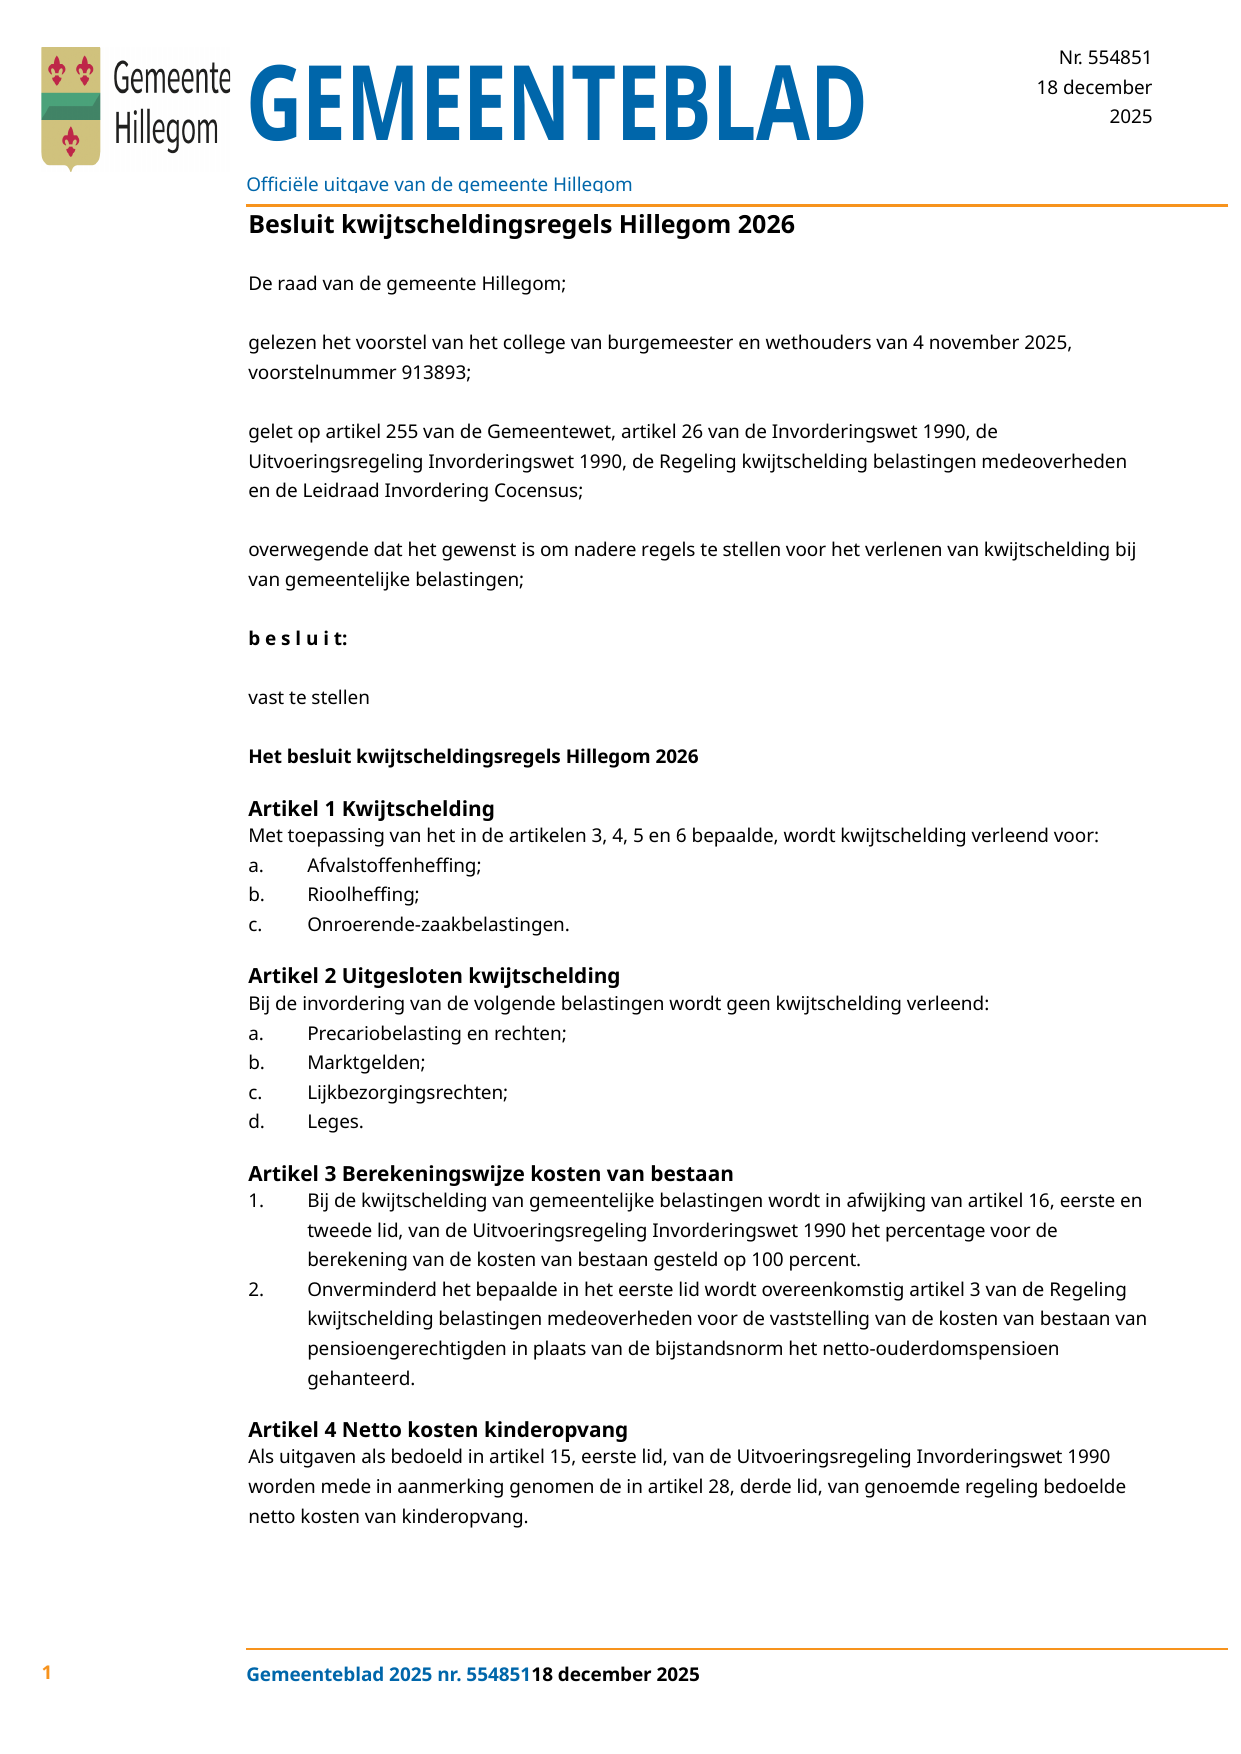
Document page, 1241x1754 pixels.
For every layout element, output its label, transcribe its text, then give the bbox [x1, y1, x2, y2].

text b e s l u i t: [248, 625, 1152, 651]
list Onroerende-zaakbelastingen. [248, 911, 1152, 937]
list Rioolheffing; [248, 882, 1152, 907]
list Precariobelasting en rechten; [248, 1020, 1152, 1045]
text Artikel 4 Netto kosten kinderopvang [248, 1415, 1152, 1444]
picture [41, 47, 231, 172]
text gelet op artikel 255 van de Gemeentewet, artikel 26 van de Invorderingswet 1990, de Uitvoeringsregeling Invorderingswet 1990, de Regeling kwijtschelding belastingen medeoverheden en de Leidraad Invordering Cocensus; [248, 418, 1152, 503]
text overwegende dat het gewenst is om nadere regels te stellen voor het verlenen van kwijtschelding bij van gemeentelijke belastingen; [248, 537, 1152, 592]
text Als uitgaven als bedoeld in artikel 15, eerste lid, van de Uitvoeringsregeling Invorderingswet 1990 worden mede in aanmerking genomen de in artikel 28, derde lid, van genoemde regeling bedoelde netto kosten van kinderopvang. [248, 1444, 1152, 1528]
text gelezen het voorstel van het college van burgemeester en wethouders van 4 november 2025, voorstelnummer 913893; [248, 329, 1152, 385]
list Lijkbezorgingsrechten; [248, 1079, 1152, 1104]
text Bij de invordering van de volgende belastingen wordt geen kwijtschelding verleend: [248, 990, 1152, 1016]
text De raad van de gemeente Hillegom; [248, 270, 1152, 296]
list Leges. [248, 1108, 1152, 1134]
list Bij de kwijtschelding van gemeentelijke belastingen wordt in afwijking van artikel 16, eerste en tweede lid, van de Uitvoeringsregeling Invorderingswet 1990 het percentage voor de berekening van de kosten van bestaan gesteld op 100 percent. [248, 1187, 1152, 1272]
text Artikel 2 Uitgesloten kwijtschelding [248, 962, 1152, 990]
list Afvalstoffenheffing; [248, 852, 1152, 878]
text vast te stellen [248, 684, 1152, 710]
text Besluit kwijtscheldingsregels Hillegom 2026 [248, 207, 1152, 241]
list Onverminderd het bepaalde in het eerste lid wordt overeenkomstig artikel 3 van de Regeling kwijtschelding belastingen medeoverheden voor de vaststelling van de kosten van bestaan van pensioengerechtigden in plaats van de bijstandsnorm het netto-ouderdomspensioen gehanteerd. [248, 1276, 1152, 1391]
text Artikel 3 Berekeningswijze kosten van bestaan [248, 1159, 1152, 1187]
text Met toepassing van het in de artikelen 3, 4, 5 en 6 bepaalde, wordt kwijtschelding verleend voor: [248, 822, 1152, 848]
list Marktgelden; [248, 1049, 1152, 1075]
text Het besluit kwijtscheldingsregels Hillegom 2026 [248, 744, 1152, 769]
text Artikel 1 Kwijtschelding [248, 794, 1152, 822]
